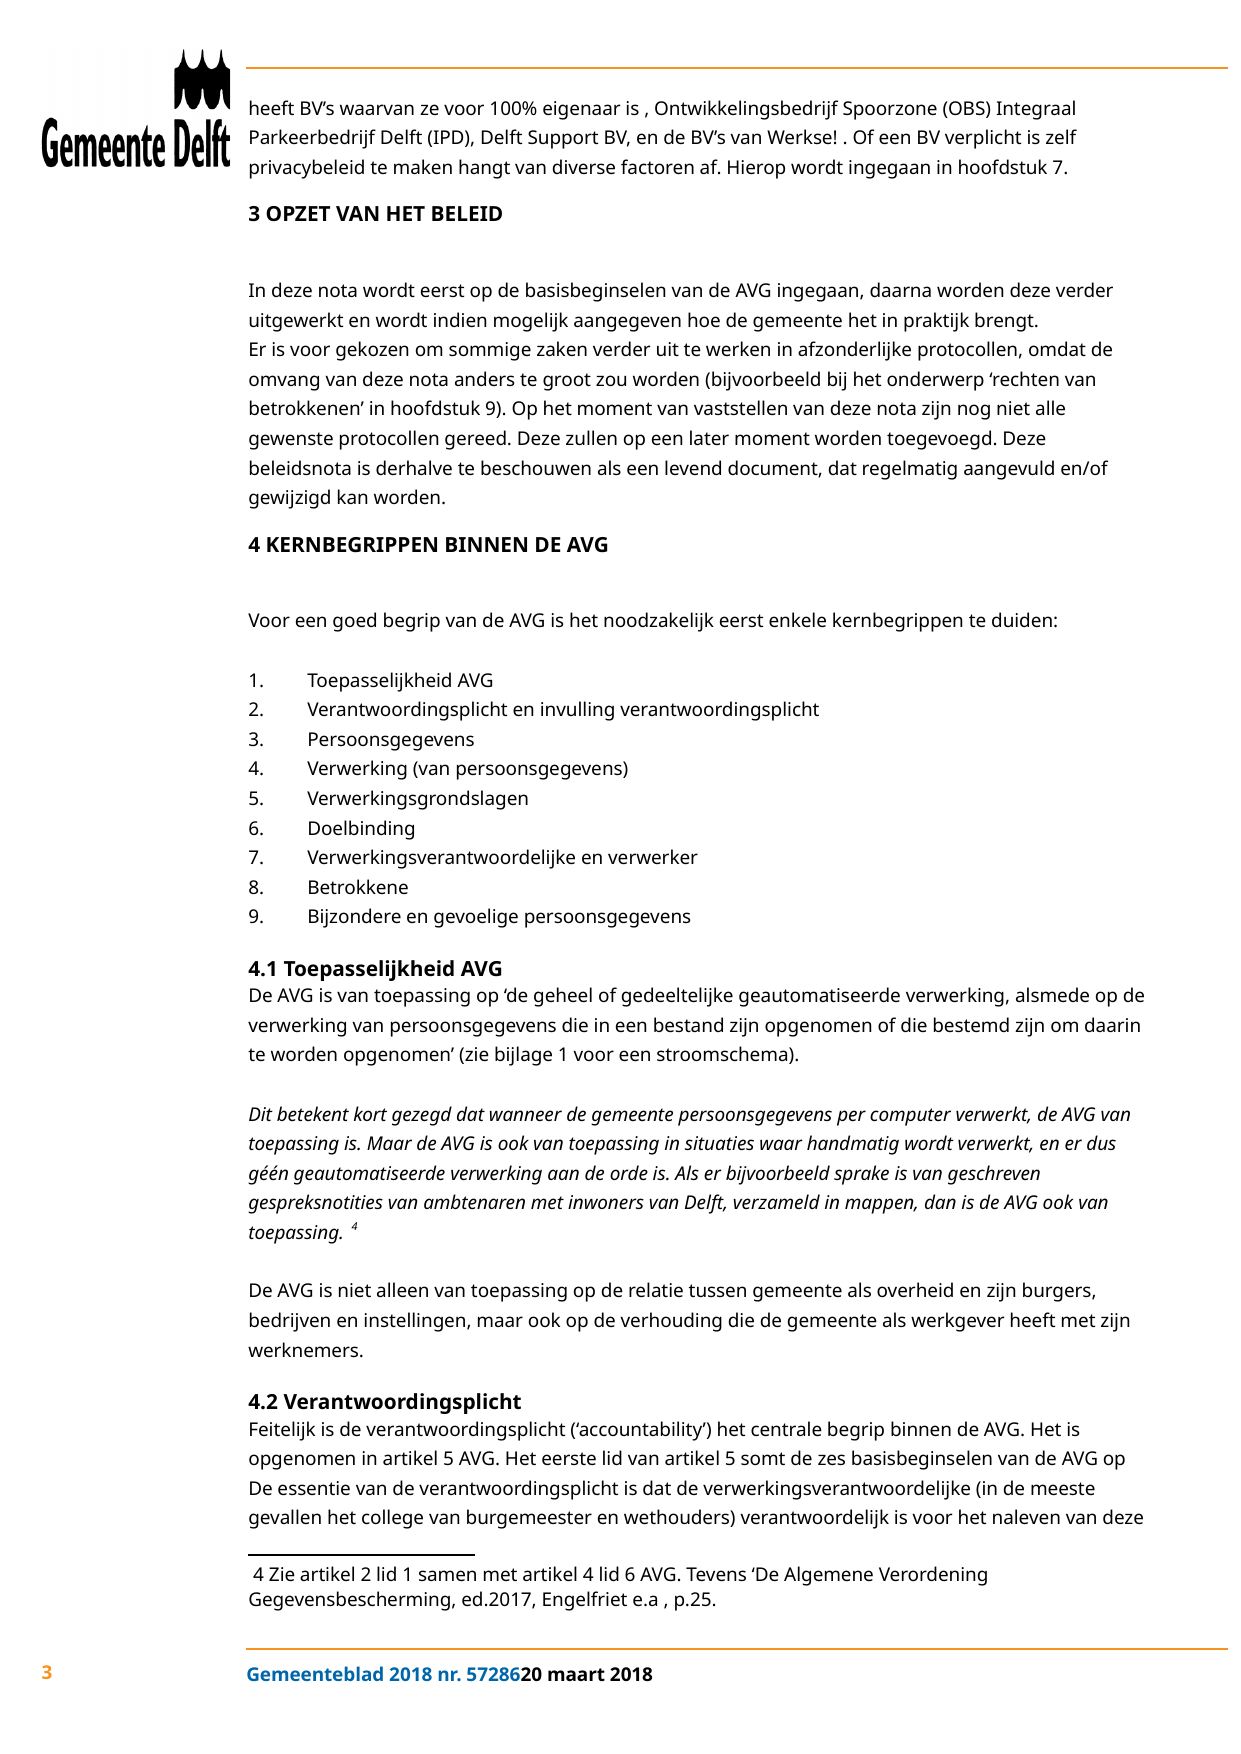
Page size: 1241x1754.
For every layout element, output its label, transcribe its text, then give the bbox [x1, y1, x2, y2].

list Verantwoordingsplicht en invulling verantwoordingsplicht [248, 696, 1152, 722]
text De AVG is niet alleen van toepassing op de relatie tussen gemeente als overheid en zijn burgers, bedrijven en instellingen, maar ook op de verhouding die de gemeente als werkgever heeft met zijn werknemers. [248, 1278, 1152, 1363]
list Betrokkene [248, 874, 1152, 900]
text Voor een goed begrip van de AVG is het noodzakelijk eerst enkele kernbegrippen te duiden: [248, 608, 1152, 633]
list Bijzondere en gevoelige persoonsgegevens [248, 903, 1152, 929]
list Verwerking (van persoonsgegevens) [248, 756, 1152, 781]
list Verwerkingsgrondslagen [248, 785, 1152, 811]
text In deze nota wordt eerst op de basisbeginselen van de AVG ingegaan, daarna worden deze verder uitgewerkt en wordt indien mogelijk aangegeven hoe de gemeente het in praktijk brengt. [248, 277, 1152, 333]
text 4.2 Verantwoordingsplicht [248, 1387, 1152, 1416]
text De AVG is van toepassing op ‘de geheel of gedeeltelijke geautomatiseerde verwerking, alsmede op de verwerking van persoonsgegevens die in een bestand zijn opgenomen of die bestemd zijn om daarin te worden opgenomen’ (zie bijlage 1 voor een stroomschema). [248, 982, 1152, 1067]
list Verwerkingsverantwoordelijke en verwerker [248, 844, 1152, 870]
table_header Dit betekent kort gezegd dat wanneer de gemeente persoonsgegevens per computer verwerkt, de AVG van toepassing is. Maar de AVG is ook van toepassing in situaties waar handmatig wordt verwerkt, en er dus géén geautomatiseerde verwerking aan de orde is. Als er bijvoorbeeld sprake is van geschreven gespreksnotities van ambtenaren met inwoners van Delft, verzameld in mappen, dan is de AVG ook van toepassing. [248, 1101, 1152, 1245]
text heeft BV’s waarvan ze voor 100% eigenaar is , Ontwikkelingsbedrijf Spoorzone (OBS) Integraal Parkeerbedrijf Delft (IPD), Delft Support BV, en de BV’s van Werkse! . Of een BV verplicht is zelf privacybeleid te maken hangt van diverse factoren af. Hierop wordt ingegaan in hoofdstuk 7. [248, 95, 1152, 180]
text 4 KERNBEGRIPPEN BINNEN DE AVG [248, 530, 1152, 558]
text Feitelijk is de verantwoordingsplicht (‘accountability’) het centrale begrip binnen de AVG. Het is opgenomen in artikel 5 AVG. Het eerste lid van artikel 5 somt de zes basisbeginselen van de AVG op De essentie van de verantwoordingsplicht is dat de verwerkingsverantwoordelijke (in de meeste gevallen het college van burgemeester en wethouders) verantwoordelijk is voor het naleven van deze [248, 1416, 1152, 1530]
text Er is voor gekozen om sommige zaken verder uit te werken in afzonderlijke protocollen, omdat de omvang van deze nota anders te groot zou worden (bijvoorbeeld bij het onderwerp ‘rechten van betrokkenen’ in hoofdstuk 9). Op het moment van vaststellen van deze nota zijn nog niet alle gewenste protocollen gereed. Deze zullen op een later moment worden toegevoegd. Deze beleidsnota is derhalve te beschouwen als een levend document, dat regelmatig aangevuld en/of gewijzigd kan worden. [248, 336, 1152, 510]
picture [41, 47, 231, 172]
text 3 OPZET VAN HET BELEID [248, 199, 1152, 228]
text 4.1 Toepasselijkheid AVG [248, 954, 1152, 982]
list Persoonsgegevens [248, 726, 1152, 752]
list Toepasselijkheid AVG [248, 667, 1152, 693]
list Doelbinding [248, 815, 1152, 841]
